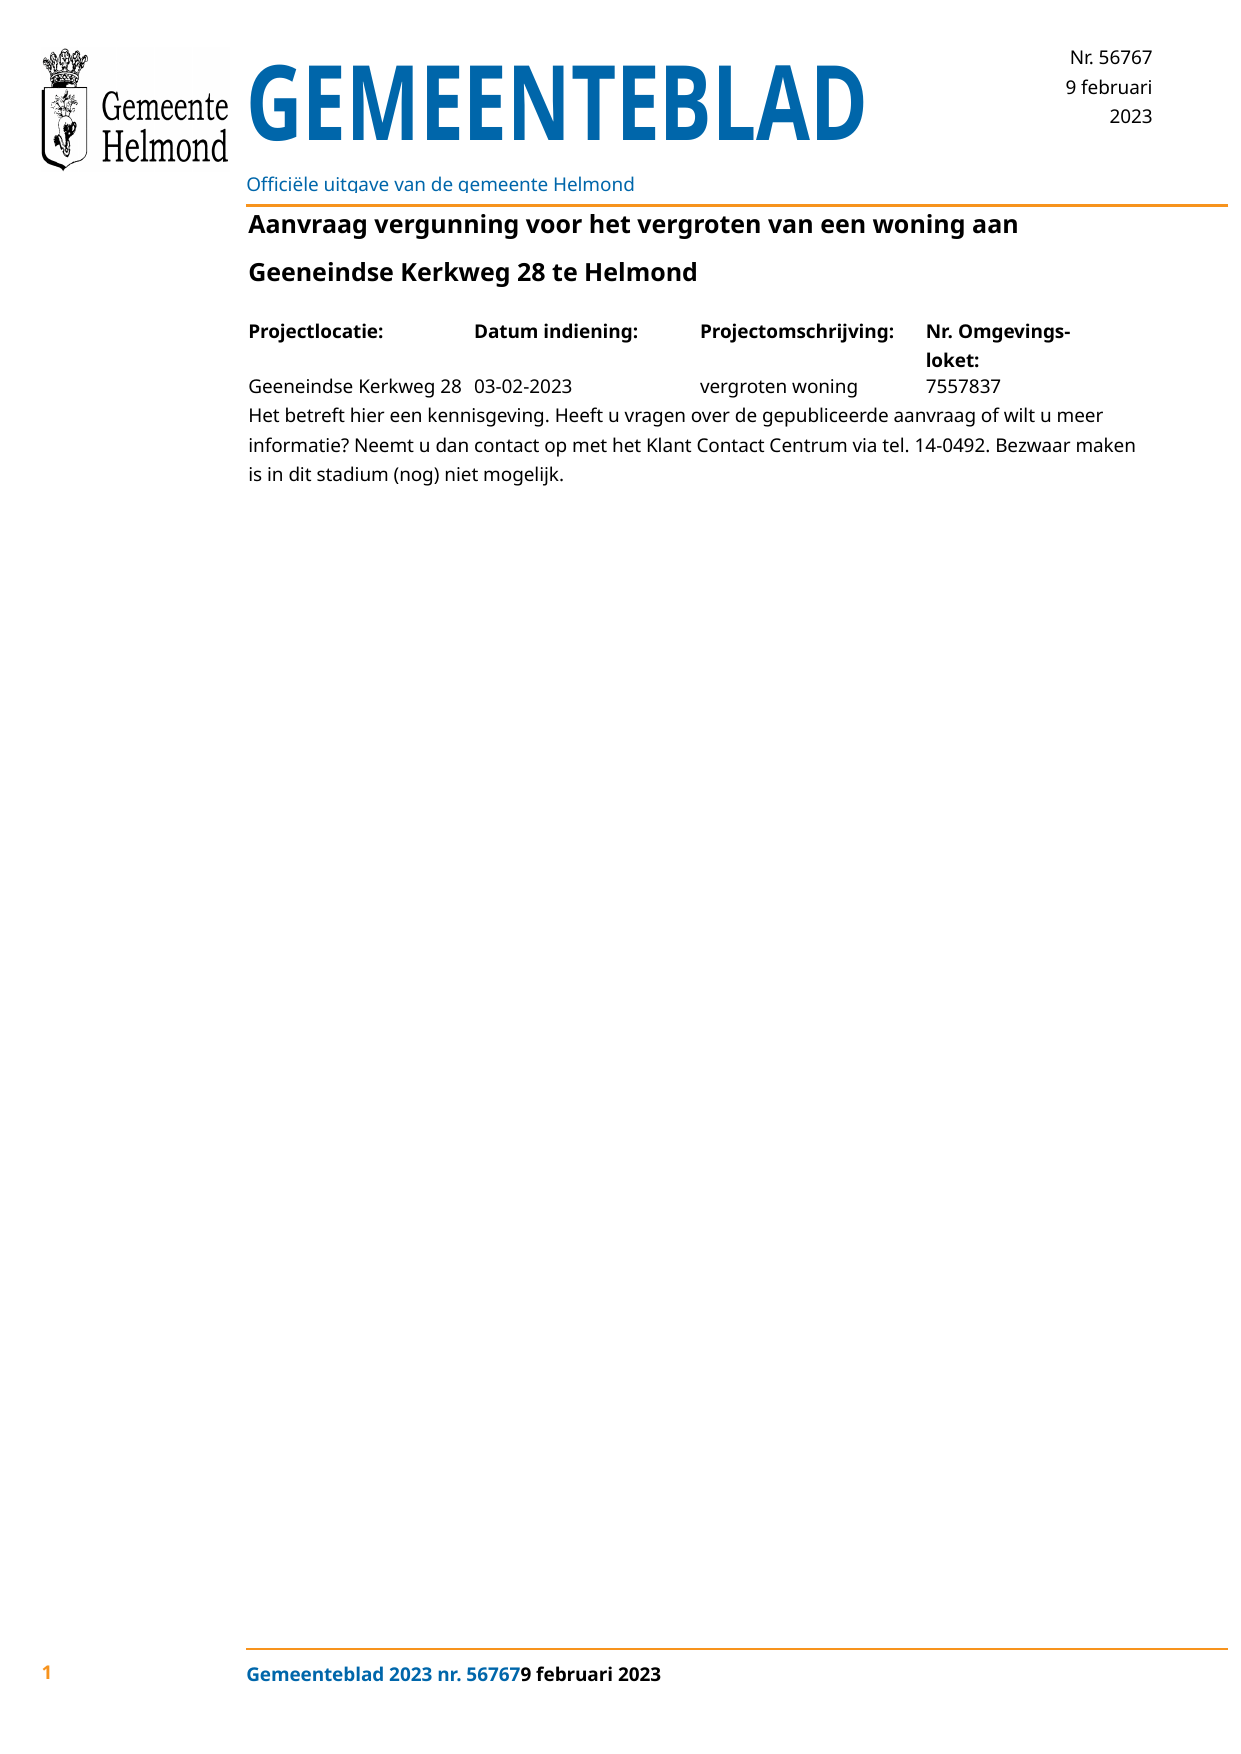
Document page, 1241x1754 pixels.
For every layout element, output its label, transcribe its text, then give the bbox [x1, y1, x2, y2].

table_cell vergroten woning [700, 373, 926, 399]
text Aanvraag vergunning voor het vergroten van een woning aan Geeneindse Kerkweg 28 te Helmond [248, 207, 1152, 288]
picture [41, 47, 231, 172]
table_cell 03-02-2023 [474, 373, 700, 399]
table_header Projectomschrijving: [700, 318, 926, 373]
table_header Projectlocatie: [248, 318, 474, 373]
table_header Nr. Omgevings- loket: [926, 318, 1152, 373]
text Het betreft hier een kennisgeving. Heeft u vragen over de gepubliceerde aanvraag of wilt u meer informatie? Neemt u dan contact op met het Klant Contact Centrum via tel. 14-0492. Bezwaar maken is in dit stadium (nog) niet mogelijk. [248, 402, 1152, 487]
table_cell 7557837 [926, 373, 1152, 399]
table_cell Geeneindse Kerkweg 28 [248, 373, 474, 399]
table_header Datum indiening: [474, 318, 700, 373]
